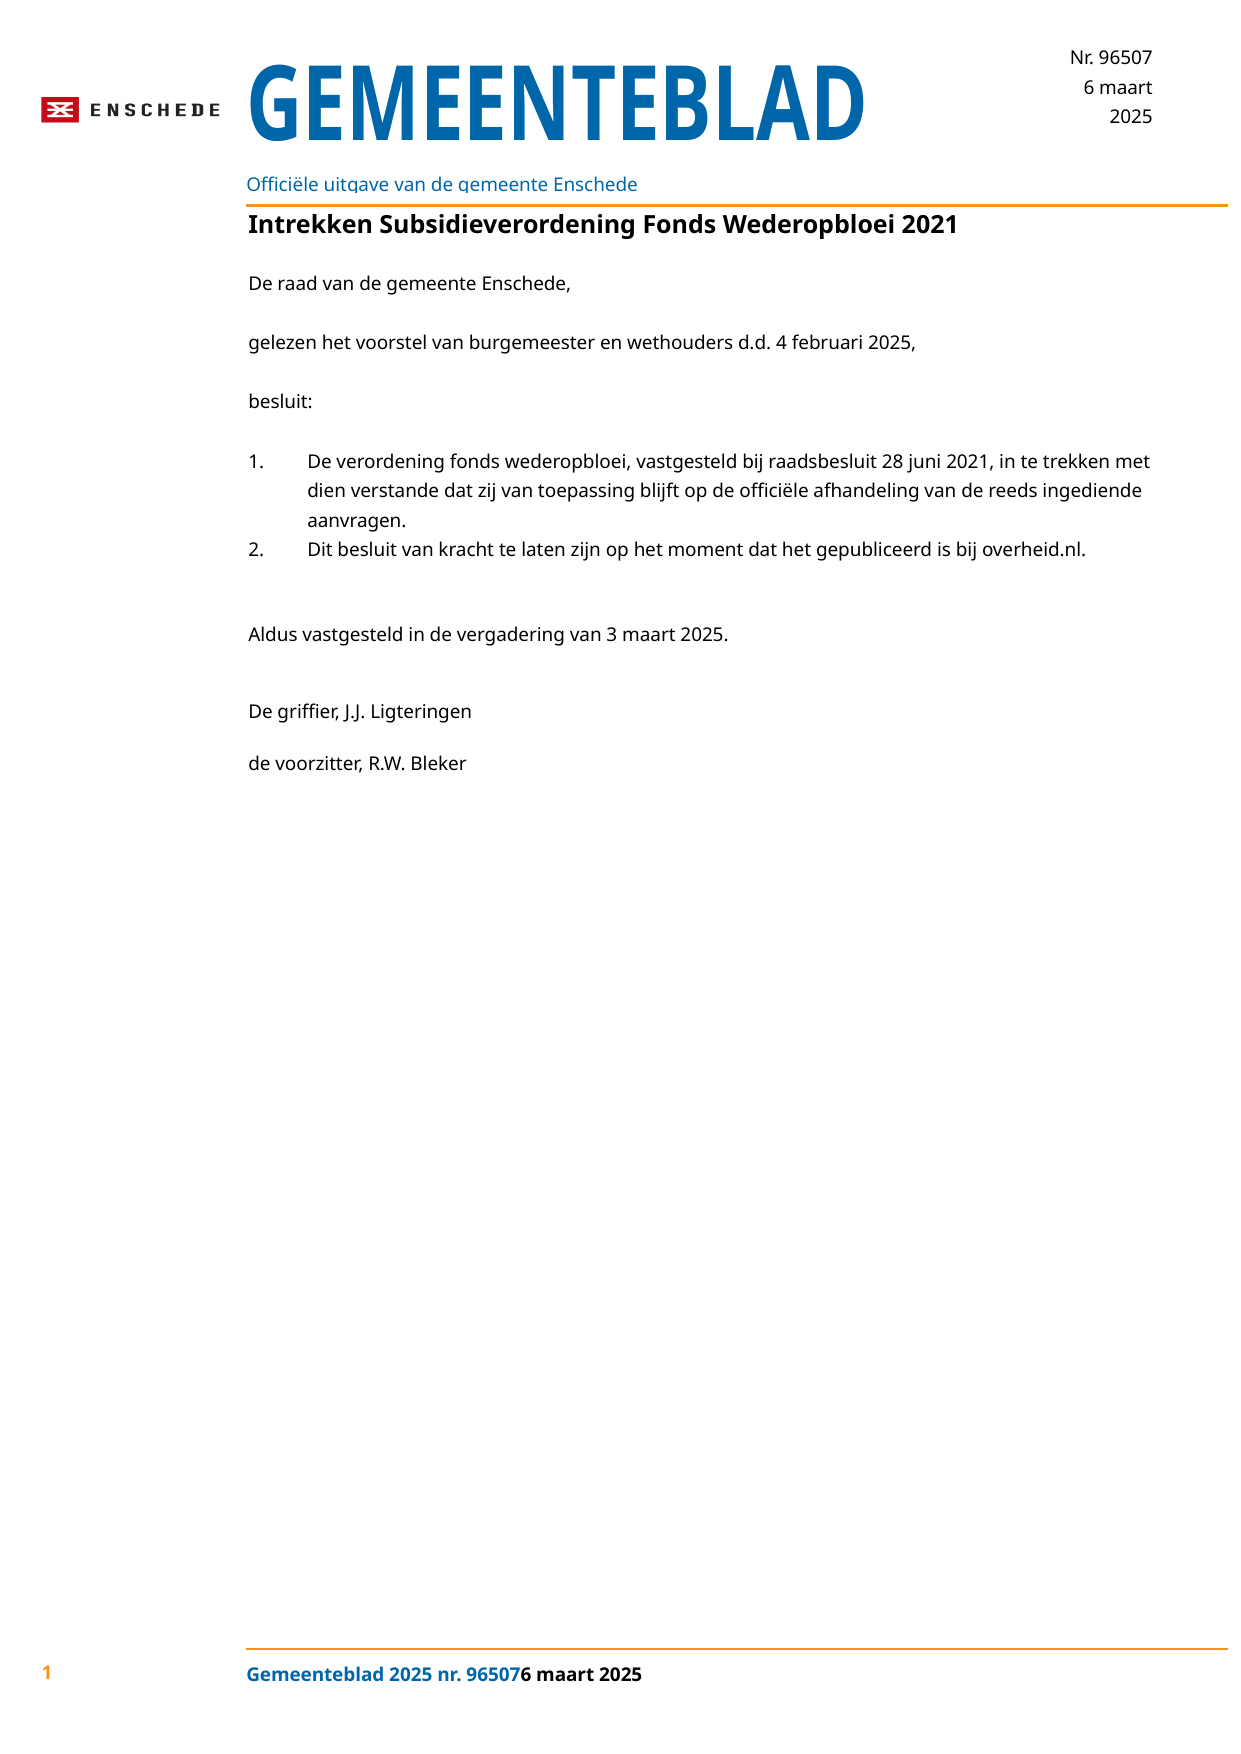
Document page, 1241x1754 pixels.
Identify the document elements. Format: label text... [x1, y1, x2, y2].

text Intrekken Subsidieverordening Fonds Wederopbloei 2021 [248, 207, 1152, 241]
text gelezen het voorstel van burgemeester en wethouders d.d. 4 februari 2025, [248, 329, 1152, 355]
text De griffier, J.J. Ligteringen [248, 699, 1152, 724]
text De raad van de gemeente Enschede, [248, 270, 1152, 296]
text Aldus vastgesteld in de vergadering van 3 maart 2025. [248, 621, 1152, 647]
text de voorzitter, R.W. Bleker [248, 750, 1152, 776]
list Dit besluit van kracht te laten zijn op het moment dat het gepubliceerd is bij overheid.nl. [248, 537, 1152, 562]
list De verordening fonds wederopbloei, vastgesteld bij raadsbesluit 28 juni 2021, in te trekken met dien verstande dat zij van toepassing blijft op de officiële afhandeling van de reeds ingediende aanvragen. [248, 448, 1152, 533]
picture [41, 47, 231, 172]
text besluit: [248, 389, 1152, 414]
